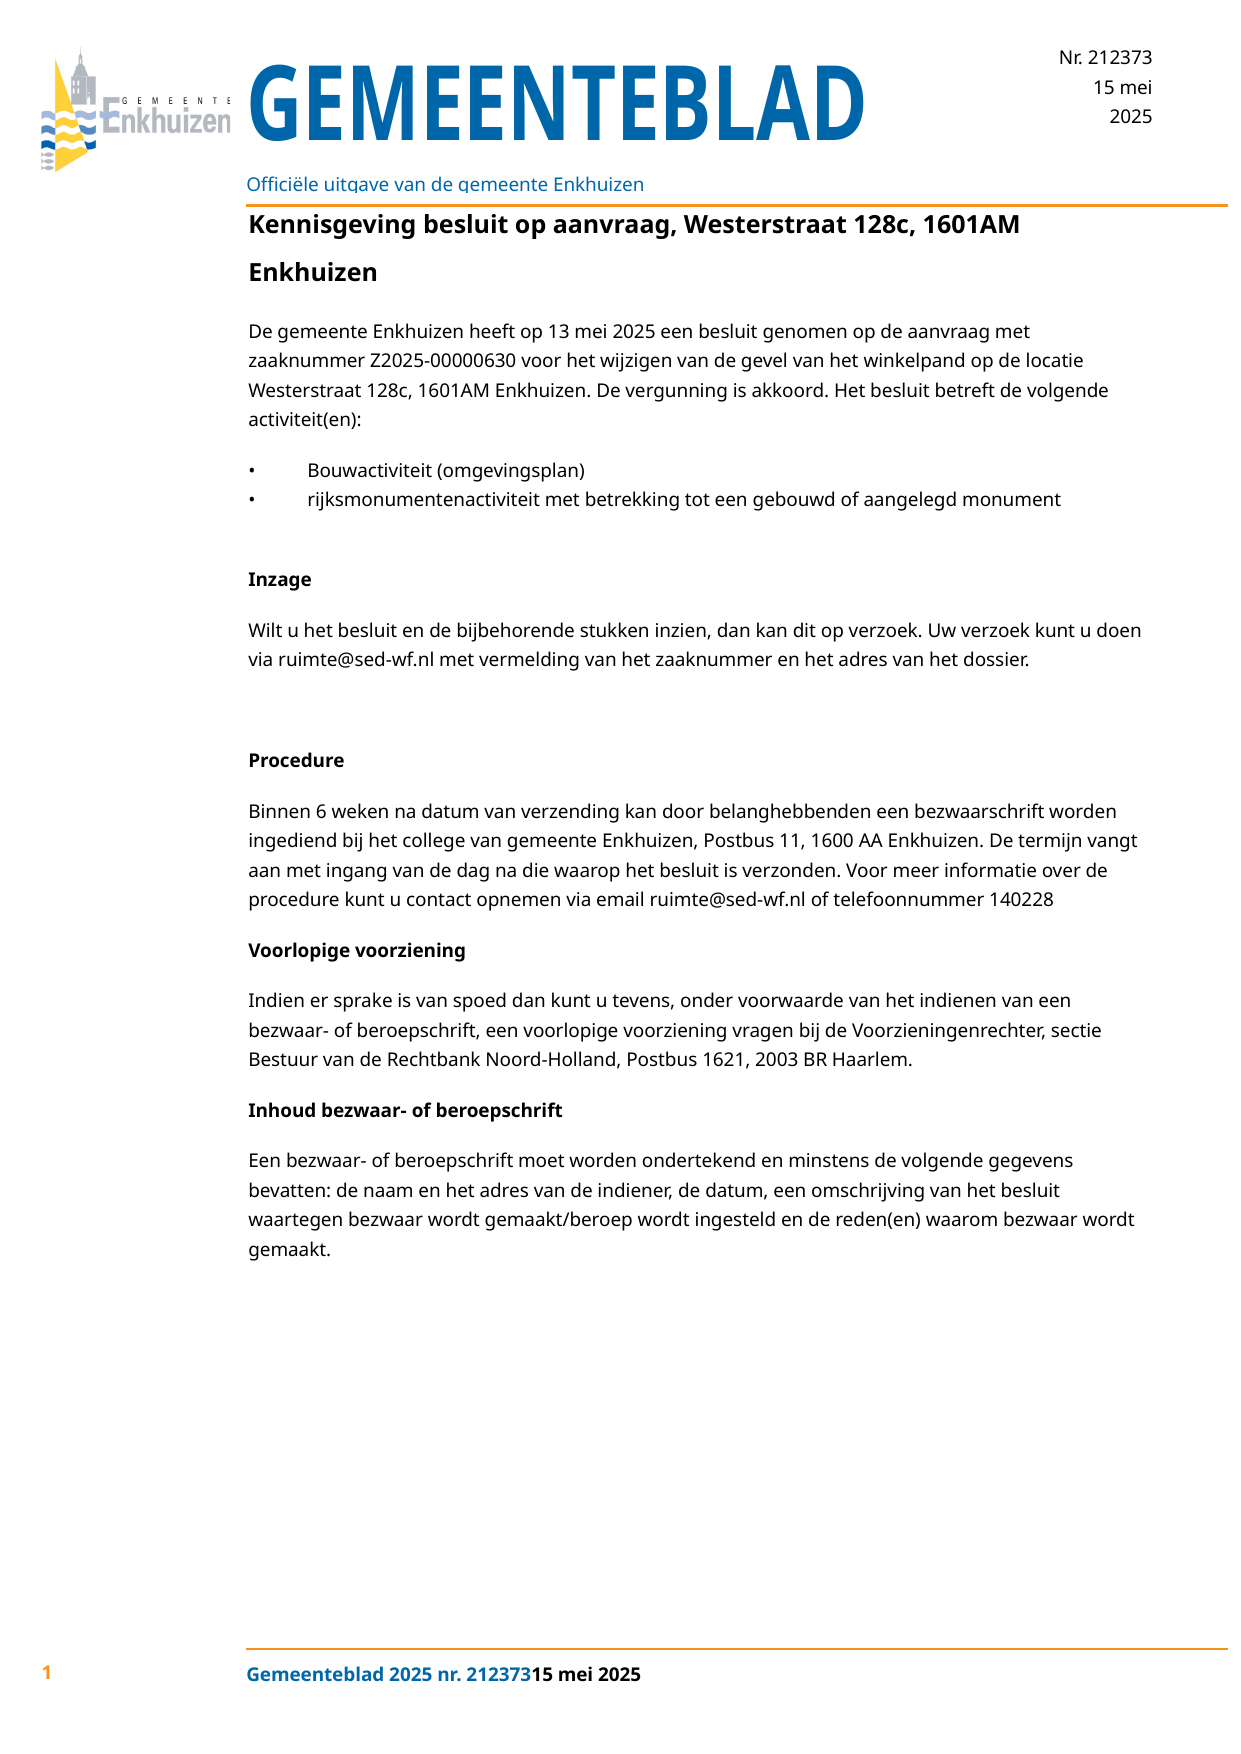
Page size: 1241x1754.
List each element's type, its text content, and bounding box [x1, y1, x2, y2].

picture [41, 47, 231, 172]
list rijksmonumentenactiviteit met betrekking tot een gebouwd of aangelegd monument [248, 487, 1152, 512]
text Binnen 6 weken na datum van verzending kan door belanghebbenden een bezwaarschrift worden ingediend bij het college van gemeente Enkhuizen, Postbus 11, 1600 AA Enkhuizen. De termijn vangt aan met ingang van de dag na die waarop het besluit is verzonden. Voor meer informatie over de procedure kunt u contact opnemen via email ruimte@sed-wf.nl of telefoonnummer 140228 [248, 798, 1152, 912]
text Indien er sprake is van spoed dan kunt u tevens, onder voorwaarde van het indienen van een bezwaar- of beroepschrift, een voorlopige voorziening vragen bij de Voorzieningenrechter, sectie Bestuur van de Rechtbank Noord-Holland, Postbus 1621, 2003 BR Haarlem. [248, 987, 1152, 1072]
list Bouwactiviteit (omgevingsplan) [248, 457, 1152, 483]
text Procedure [248, 747, 1152, 773]
text Kennisgeving besluit op aanvraag, Westerstraat 128c, 1601AM Enkhuizen [248, 207, 1152, 288]
text De gemeente Enkhuizen heeft op 13 mei 2025 een besluit genomen op de aanvraag met zaaknummer Z2025-00000630 voor het wijzigen van de gevel van het winkelpand op de locatie Westerstraat 128c, 1601AM Enkhuizen. De vergunning is akkoord. Het besluit betreft de volgende activiteit(en): [248, 318, 1152, 432]
text Wilt u het besluit en de bijbehorende stukken inzien, dan kan dit op verzoek. Uw verzoek kunt u doen via ruimte@sed-wf.nl met vermelding van het zaaknummer en het adres van het dossier. [248, 617, 1152, 672]
text Voorlopige voorziening [248, 937, 1152, 963]
text Inhoud bezwaar- of beroepschrift [248, 1097, 1152, 1123]
text Een bezwaar- of beroepschrift moet worden ondertekend en minstens de volgende gegevens bevatten: de naam en het adres van de indiener, de datum, een omschrijving van het besluit waartegen bezwaar wordt gemaakt/beroep wordt ingesteld en de reden(en) waarom bezwaar wordt gemaakt. [248, 1147, 1152, 1262]
text Inzage [248, 567, 1152, 592]
